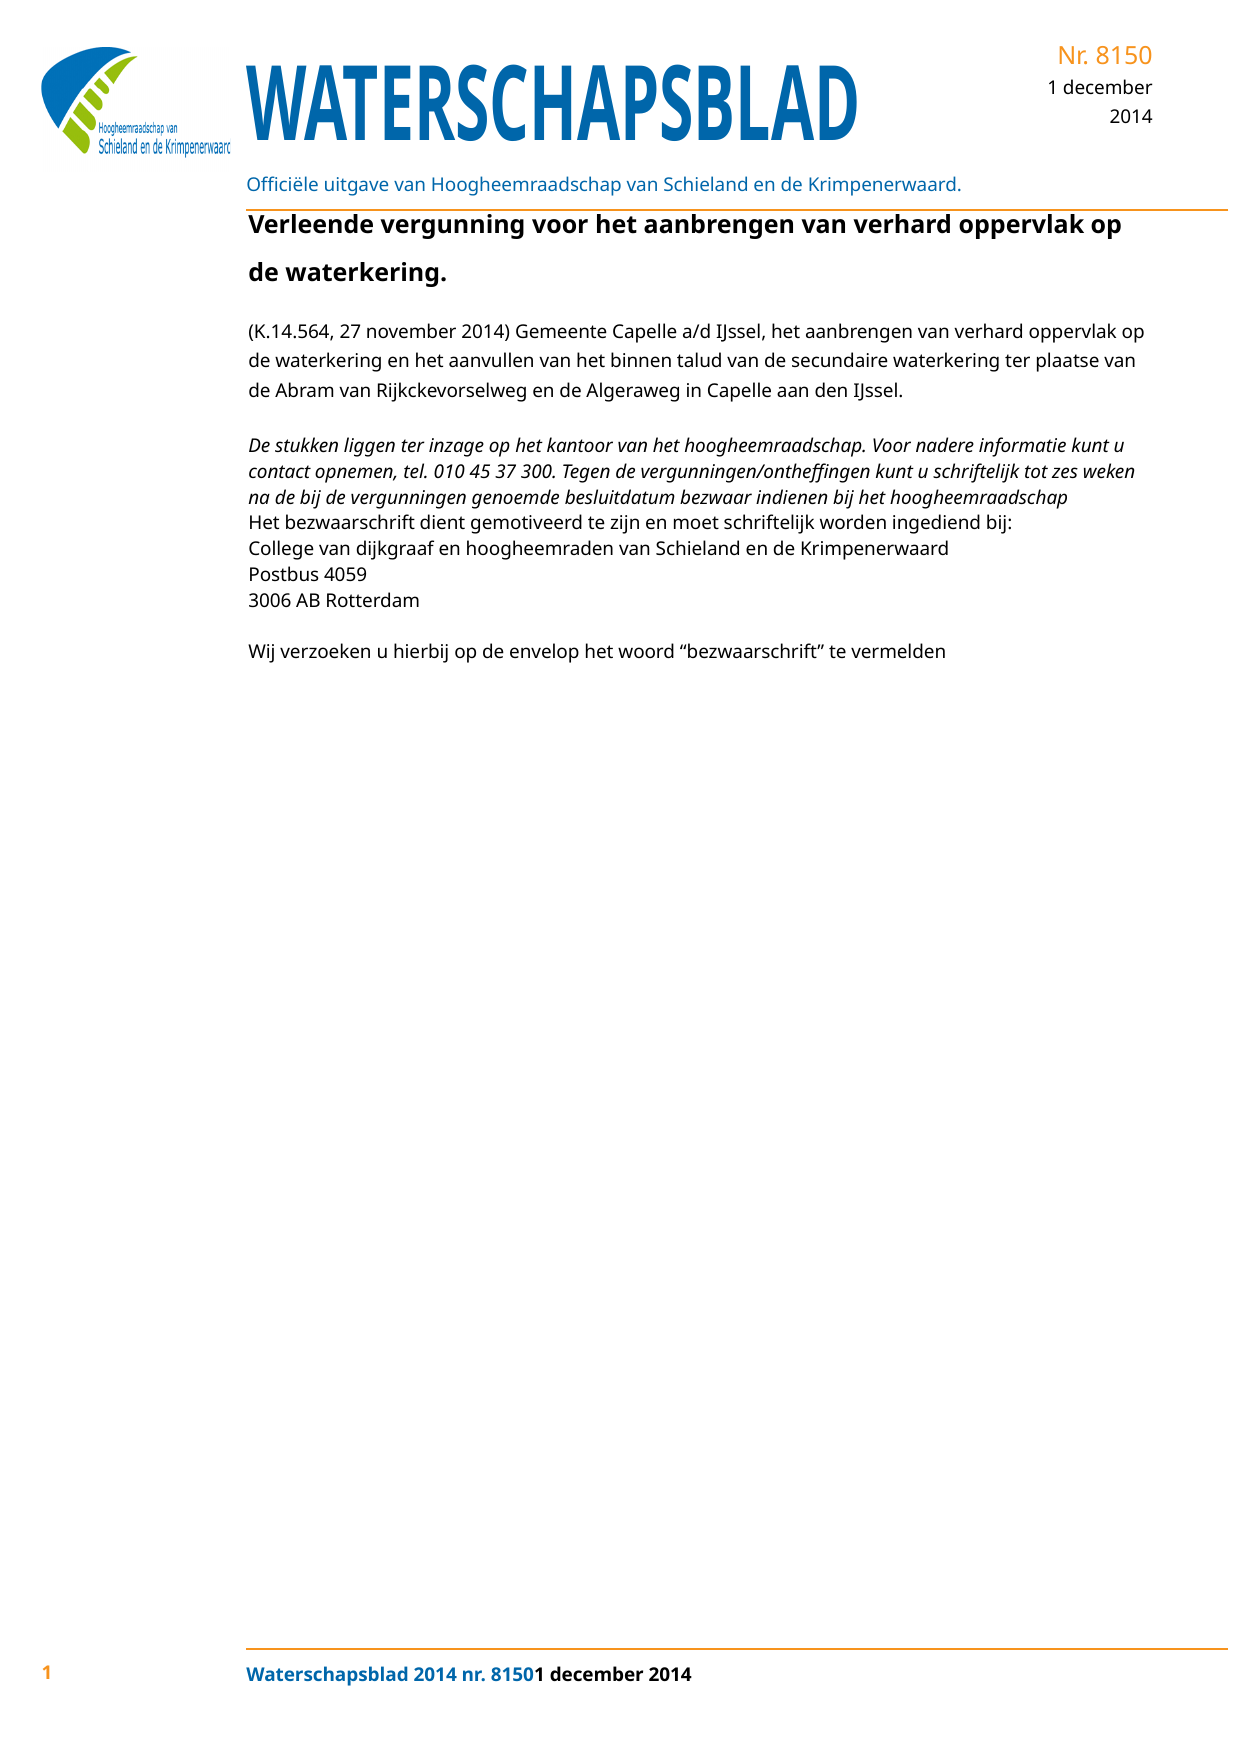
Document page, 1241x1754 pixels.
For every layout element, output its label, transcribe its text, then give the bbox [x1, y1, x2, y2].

text 3006 AB Rotterdam [248, 587, 1152, 612]
text (K.14.564, 27 november 2014) Gemeente Capelle a/d IJssel, het aanbrengen van verhard oppervlak op de waterkering en het aanvullen van het binnen talud van de secundaire waterkering ter plaatse van de Abram van Rijkckevorselweg en de Algeraweg in Capelle aan den IJssel. [248, 318, 1152, 403]
text Het bezwaarschrift dient gemotiveerd te zijn en moet schriftelijk worden ingediend bij: [248, 509, 1152, 535]
text Wij verzoeken u hierbij op de envelop het woord “bezwaarschrift” te vermelden [248, 638, 1152, 664]
text Postbus 4059 [248, 561, 1152, 587]
text Verleende vergunning voor het aanbrengen van verhard oppervlak op de waterkering. [248, 211, 1152, 288]
text College van dijkgraaf en hoogheemraden van Schieland en de Krimpenerwaard [248, 535, 1152, 561]
picture [41, 47, 231, 172]
text De stukken liggen ter inzage op het kantoor van het hoogheemraadschap. Voor nadere informatie kunt u contact opnemen, tel. 010 45 37 300. Tegen de vergunningen/ontheffingen kunt u schriftelijk tot zes weken na de bij de vergunningen genoemde besluitdatum bezwaar indienen bij het hoogheemraadschap [248, 432, 1152, 509]
